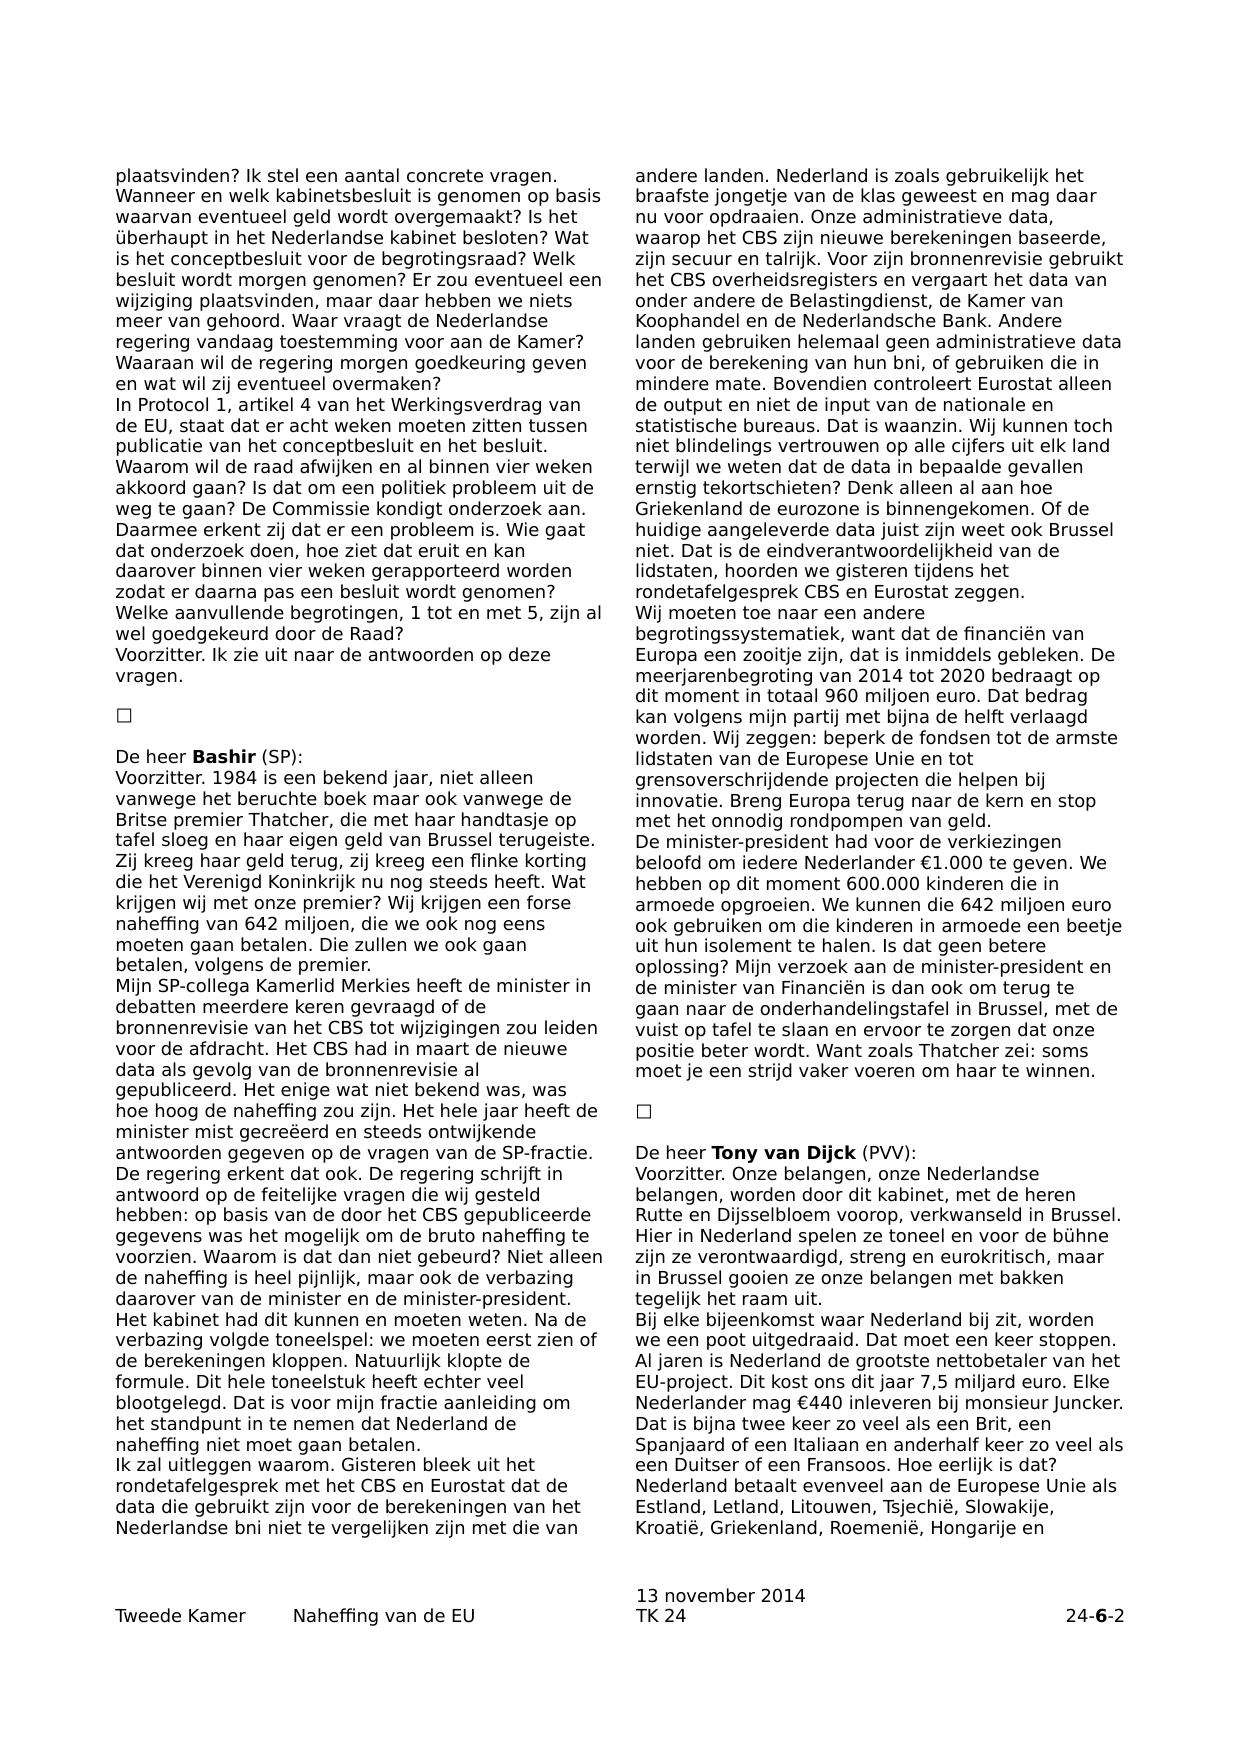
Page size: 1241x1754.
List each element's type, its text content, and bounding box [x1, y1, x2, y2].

text andere landen. Nederland is zoals gebruikelijk het braafste jongetje van de klas geweest en mag daar nu voor opdraaien. Onze administratieve data, waarop het CBS zijn nieuwe berekeningen baseerde, zijn secuur en talrijk. Voor zijn bronnenrevisie gebruikt het CBS overheidsregisters en vergaart het data van onder andere de Belastingdienst, de Kamer van Koophandel en de Nederlandsche Bank. Andere landen gebruiken helemaal geen administratieve data voor de berekening van hun bni, of gebruiken die in mindere mate. Bovendien controleert Eurostat alleen de output en niet de input van de nationale en statistische bureaus. Dat is waanzin. Wij kunnen toch niet blindelings vertrouwen op alle cijfers uit elk land terwijl we weten dat de data in bepaalde gevallen ernstig tekortschieten? Denk alleen al aan hoe Griekenland de eurozone is binnengekomen. Of de huidige aangeleverde data juist zijn weet ook Brussel niet. Dat is de eindverantwoordelijkheid van de lidstaten, hoorden we gisteren tijdens het rondetafelgesprek CBS en Eurostat zeggen. [635, 165, 1125, 603]
text De minister-president had voor de verkiezingen beloofd om iedere Nederlander €1.000 te geven. We hebben op dit moment 600.000 kinderen die in armoede opgroeien. We kunnen die 642 miljoen euro ook gebruiken om die kinderen in armoede een beetje uit hun isolement te halen. Is dat geen betere oplossing? Mijn verzoek aan de minister-president en de minister van Financiën is dan ook om terug te gaan naar de onderhandelingstafel in Brussel, met de vuist op tafel te slaan en ervoor te zorgen dat onze positie beter wordt. Want zoals Thatcher zei: soms moet je een strijd vaker voeren om haar te winnen. [635, 832, 1125, 1082]
text plaatsvinden? Ik stel een aantal concrete vragen. Wanneer en welk kabinetsbesluit is genomen op basis waarvan eventueel geld wordt overgemaakt? Is het überhaupt in het Nederlandse kabinet besloten? Wat is het conceptbesluit voor de begrotingsraad? Welk besluit wordt morgen genomen? Er zou eventueel een wijziging plaatsvinden, maar daar hebben we niets meer van gehoord. Waar vraagt de Nederlandse regering vandaag toestemming voor aan de Kamer? Waaraan wil de regering morgen goedkeuring geven en wat wil zij eventueel overmaken? [115, 165, 605, 394]
text In Protocol 1, artikel 4 van het Werkingsverdrag van de EU, staat dat er acht weken moeten zitten tussen publicatie van het conceptbesluit en het besluit. Waarom wil de raad afwijken en al binnen vier weken akkoord gaan? Is dat om een politiek probleem uit de weg te gaan? De Commissie kondigt onderzoek aan. Daarmee erkent zij dat er een probleem is. Wie gaat dat onderzoek doen, hoe ziet dat eruit en kan daarover binnen vier weken gerapporteerd worden zodat er daarna pas een besluit wordt genomen? Welke aanvullende begrotingen, 1 tot en met 5, zijn al wel goedgekeurd door de Raad? [115, 394, 605, 644]
text ⬜ [635, 1102, 1125, 1123]
text De heer Tony van Dijck (PVV): [635, 1143, 1125, 1163]
text Voorzitter. 1984 is een bekend jaar, niet alleen vanwege het beruchte boek maar ook vanwege de Britse premier Thatcher, die met haar handtasje op tafel sloeg en haar eigen geld van Brussel terugeiste. Zij kreeg haar geld terug, zij kreeg een flinke korting die het Verenigd Koninkrijk nu nog steeds heeft. Wat krijgen wij met onze premier? Wij krijgen een forse naheffing van 642 miljoen, die we ook nog eens moeten gaan betalen. Die zullen we ook gaan betalen, volgens de premier. [115, 768, 605, 976]
text Ik zal uitleggen waarom. Gisteren bleek uit het rondetafelgesprek met het CBS en Eurostat dat de data die gebruikt zijn voor de berekeningen van het Nederlandse bni niet te vergelijken zijn met die van [115, 1455, 605, 1538]
text De heer Bashir (SP): [115, 747, 605, 768]
text Wij moeten toe naar een andere begrotingssystematiek, want dat de financiën van Europa een zooitje zijn, dat is inmiddels gebleken. De meerjarenbegroting van 2014 tot 2020 bedraagt op dit moment in totaal 960 miljoen euro. Dat bedrag kan volgens mijn partij met bijna de helft verlaagd worden. Wij zeggen: beperk de fondsen tot de armste lidstaten van de Europese Unie en tot grensoverschrijdende projecten die helpen bij innovatie. Breng Europa terug naar de kern en stop met het onnodig rondpompen van geld. [635, 603, 1125, 832]
text Voorzitter. Onze belangen, onze Nederlandse belangen, worden door dit kabinet, met de heren Rutte en Dijsselbloem voorop, verkwanseld in Brussel. Hier in Nederland spelen ze toneel en voor de bühne zijn ze verontwaardigd, streng en eurokritisch, maar in Brussel gooien ze onze belangen met bakken tegelijk het raam uit. [635, 1163, 1125, 1309]
text Bij elke bijeenkomst waar Nederland bij zit, worden we een poot uitgedraaid. Dat moet een keer stoppen. Al jaren is Nederland de grootste nettobetaler van het EU-project. Dit kost ons dit jaar 7,5 miljard euro. Elke Nederlander mag €440 inleveren bij monsieur Juncker. Dat is bijna twee keer zo veel als een Brit, een Spanjaard of een Italiaan en anderhalf keer zo veel als een Duitser of een Fransoos. Hoe eerlijk is dat? Nederland betaalt evenveel aan de Europese Unie als Estland, Letland, Litouwen, Tsjechië, Slowakije, Kroatië, Griekenland, Roemenië, Hongarije en [635, 1309, 1125, 1538]
text ⬜ [115, 706, 605, 727]
text Mijn SP-collega Kamerlid Merkies heeft de minister in debatten meerdere keren gevraagd of de bronnenrevisie van het CBS tot wijzigingen zou leiden voor de afdracht. Het CBS had in maart de nieuwe data als gevolg van de bronnenrevisie al gepubliceerd. Het enige wat niet bekend was, was hoe hoog de naheffing zou zijn. Het hele jaar heeft de minister mist gecreëerd en steeds ontwijkende antwoorden gegeven op de vragen van de SP-fractie. De regering erkent dat ook. De regering schrijft in antwoord op de feitelijke vragen die wij gesteld hebben: op basis van de door het CBS gepubliceerde gegevens was het mogelijk om de bruto naheffing te voorzien. Waarom is dat dan niet gebeurd? Niet alleen de naheffing is heel pijnlijk, maar ook de verbazing daarover van de minister en de minister-president. Het kabinet had dit kunnen en moeten weten. Na de verbazing volgde toneelspel: we moeten eerst zien of de berekeningen kloppen. Natuurlijk klopte de formule. Dit hele toneelstuk heeft echter veel blootgelegd. Dat is voor mijn fractie aanleiding om het standpunt in te nemen dat Nederland de naheffing niet moet gaan betalen. [115, 976, 605, 1455]
text Voorzitter. Ik zie uit naar de antwoorden op deze vragen. [115, 644, 605, 686]
